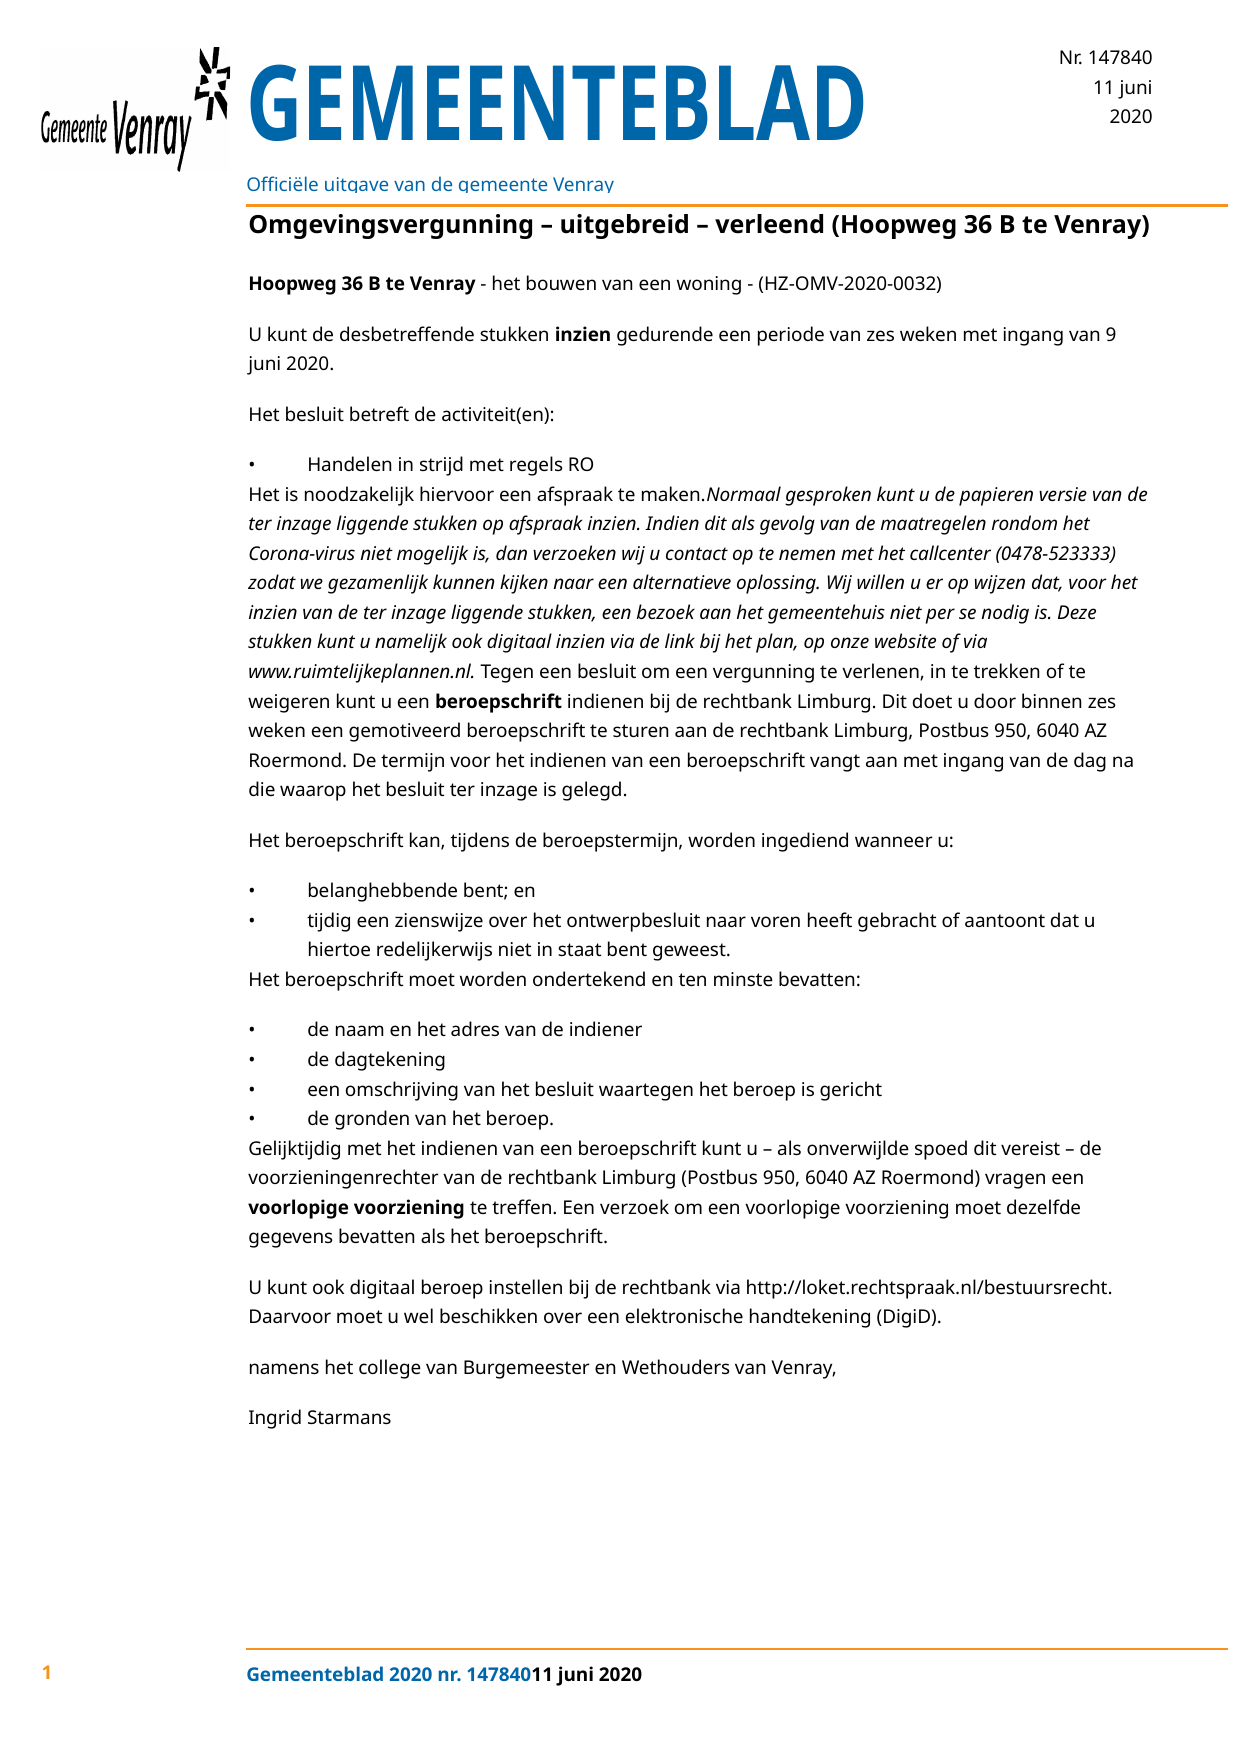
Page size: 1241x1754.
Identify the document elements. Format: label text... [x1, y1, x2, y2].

text Gelijktijdig met het indienen van een beroepschrift kunt u – als onverwijlde spoed dit vereist – de voorzieningenrechter van de rechtbank Limburg (Postbus 950, 6040 AZ Roermond) vragen een voorlopige voorziening te treffen. Een verzoek om een voorlopige voorziening moet dezelfde gegevens bevatten als het beroepschrift. [248, 1135, 1152, 1249]
text Het beroepschrift moet worden ondertekend en ten minste bevatten: [248, 966, 1152, 992]
text Omgevingsvergunning – uitgebreid – verleend (Hoopweg 36 B te Venray) [248, 207, 1152, 241]
list belanghebbende bent; en [248, 877, 1152, 903]
list de dagtekening [248, 1046, 1152, 1072]
list de gronden van het beroep. [248, 1105, 1152, 1131]
text Het beroepschrift kan, tijdens de beroepstermijn, worden ingediend wanneer u: [248, 827, 1152, 853]
text namens het college van Burgemeester en Wethouders van Venray, [248, 1354, 1152, 1380]
text U kunt de desbetreffende stukken inzien gedurende een periode van zes weken met ingang van 9 juni 2020. [248, 321, 1152, 376]
list de naam en het adres van de indiener [248, 1017, 1152, 1042]
list een omschrijving van het besluit waartegen het beroep is gericht [248, 1076, 1152, 1101]
text U kunt ook digitaal beroep instellen bij de rechtbank via http://loket.rechtspraak.nl/bestuursrecht. Daarvoor moet u wel beschikken over een elektronische handtekening (DigiD). [248, 1274, 1152, 1329]
list Handelen in strijd met regels RO [248, 451, 1152, 477]
picture [41, 47, 231, 172]
list tijdig een zienswijze over het ontwerpbesluit naar voren heeft gebracht of aantoont dat u hiertoe redelijkerwijs niet in staat bent geweest. [248, 907, 1152, 962]
text Hoopweg 36 B te Venray - het bouwen van een woning - (HZ-OMV-2020-0032) [248, 270, 1152, 296]
text Ingrid Starmans [248, 1404, 1152, 1430]
text Het besluit betreft de activiteit(en): [248, 401, 1152, 426]
text Het is noodzakelijk hiervoor een afspraak te maken.Normaal gesproken kunt u de papieren versie van de ter inzage liggende stukken op afspraak inzien. Indien dit als gevolg van de maatregelen rondom het Corona-virus niet mogelijk is, dan verzoeken wij u contact op te nemen met het callcenter (0478-523333) zodat we gezamenlijk kunnen kijken naar een alternatieve oplossing. Wij willen u er op wijzen dat, voor het inzien van de ter inzage liggende stukken, een bezoek aan het gemeentehuis niet per se nodig is. Deze stukken kunt u namelijk ook digitaal inzien via de link bij het plan, op onze website of via www.ruimtelijkeplannen.nl. Tegen een besluit om een vergunning te verlenen, in te trekken of te weigeren kunt u een beroepschrift indienen bij de rechtbank Limburg. Dit doet u door binnen zes weken een gemotiveerd beroepschrift te sturen aan de rechtbank Limburg, Postbus 950, 6040 AZ Roermond. De termijn voor het indienen van een beroepschrift vangt aan met ingang van de dag na die waarop het besluit ter inzage is gelegd. [248, 481, 1152, 802]
